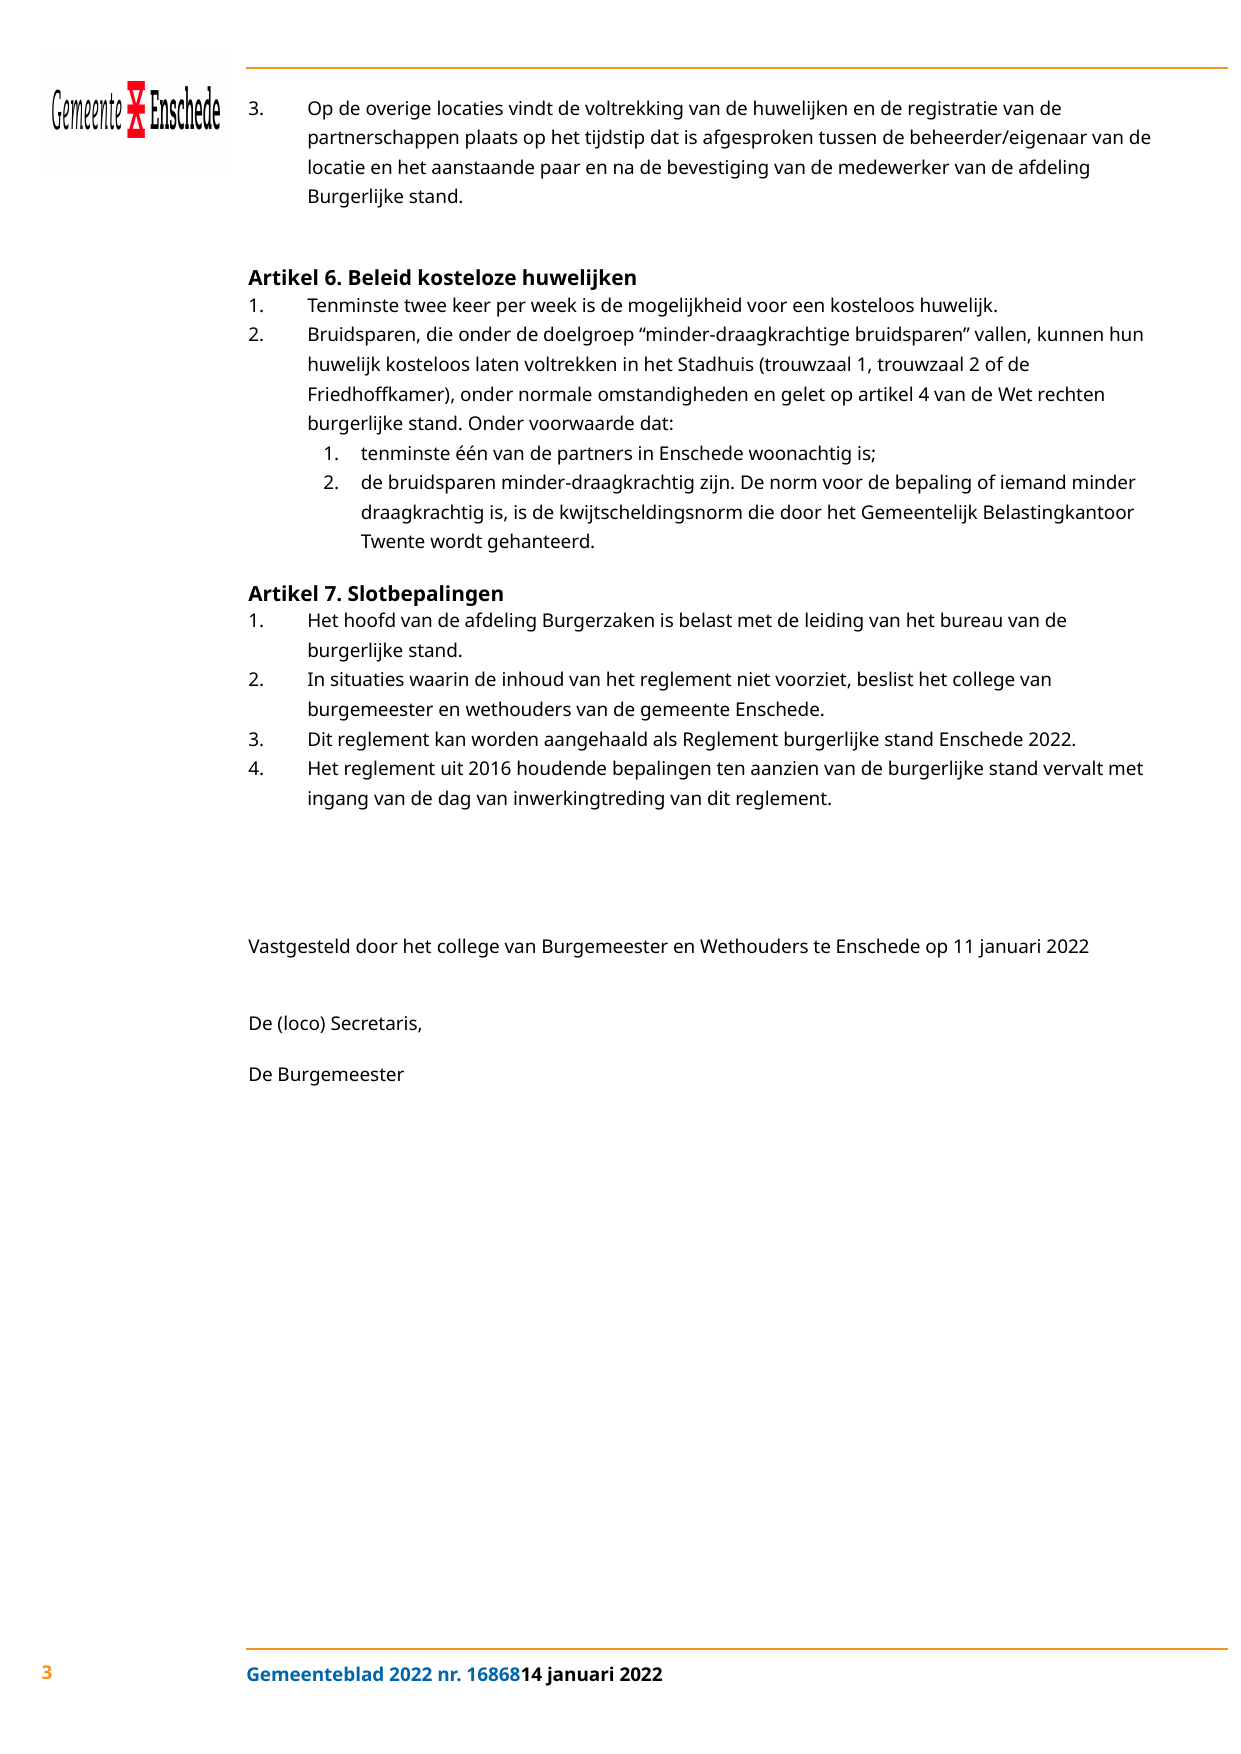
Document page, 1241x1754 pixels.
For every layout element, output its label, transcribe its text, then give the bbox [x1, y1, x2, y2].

list Het reglement uit 2016 houdende bepalingen ten aanzien van de burgerlijke stand vervalt met ingang van de dag van inwerkingtreding van dit reglement. [248, 755, 1152, 811]
text Artikel 6. Beleid kosteloze huwelijken [248, 263, 1152, 292]
list Tenminste twee keer per week is de mogelijkheid voor een kosteloos huwelijk. [248, 292, 1152, 318]
list Dit reglement kan worden aangehaald als Reglement burgerlijke stand Enschede 2022. [248, 726, 1152, 752]
picture [41, 47, 231, 172]
text Artikel 7. Slotbepalingen [248, 579, 1152, 607]
text De (loco) Secretaris, [248, 1010, 1152, 1036]
list de bruidsparen minder-draagkrachtig zijn. De norm voor de bepaling of iemand minder draagkrachtig is, is de kwijtscheldingsnorm die door het Gemeentelijk Belastingkantoor Twente wordt gehanteerd. [323, 469, 1152, 554]
text De Burgemeester [248, 1062, 1152, 1087]
text Vastgesteld door het college van Burgemeester en Wethouders te Enschede op 11 januari 2022 [248, 933, 1152, 959]
list Op de overige locaties vindt de voltrekking van de huwelijken en de registratie van de partnerschappen plaats op het tijdstip dat is afgesproken tussen de beheerder/eigenaar van de locatie en het aanstaande paar en na de bevestiging van de medewerker van de afdeling Burgerlijke stand. [248, 95, 1152, 209]
list In situaties waarin de inhoud van het reglement niet voorziet, beslist het college van burgemeester en wethouders van de gemeente Enschede. [248, 667, 1152, 722]
list Bruidsparen, die onder de doelgroep “minder-draagkrachtige bruidsparen” vallen, kunnen hun huwelijk kosteloos laten voltrekken in het Stadhuis (trouwzaal 1, trouwzaal 2 of de Friedhoffkamer), onder normale omstandigheden en gelet op artikel 4 van de Wet rechten burgerlijke stand. Onder voorwaarde dat: [248, 322, 1152, 436]
list Het hoofd van de afdeling Burgerzaken is belast met de leiding van het bureau van de burgerlijke stand. [248, 607, 1152, 663]
list tenminste één van de partners in Enschede woonachtig is; [323, 440, 1152, 466]
